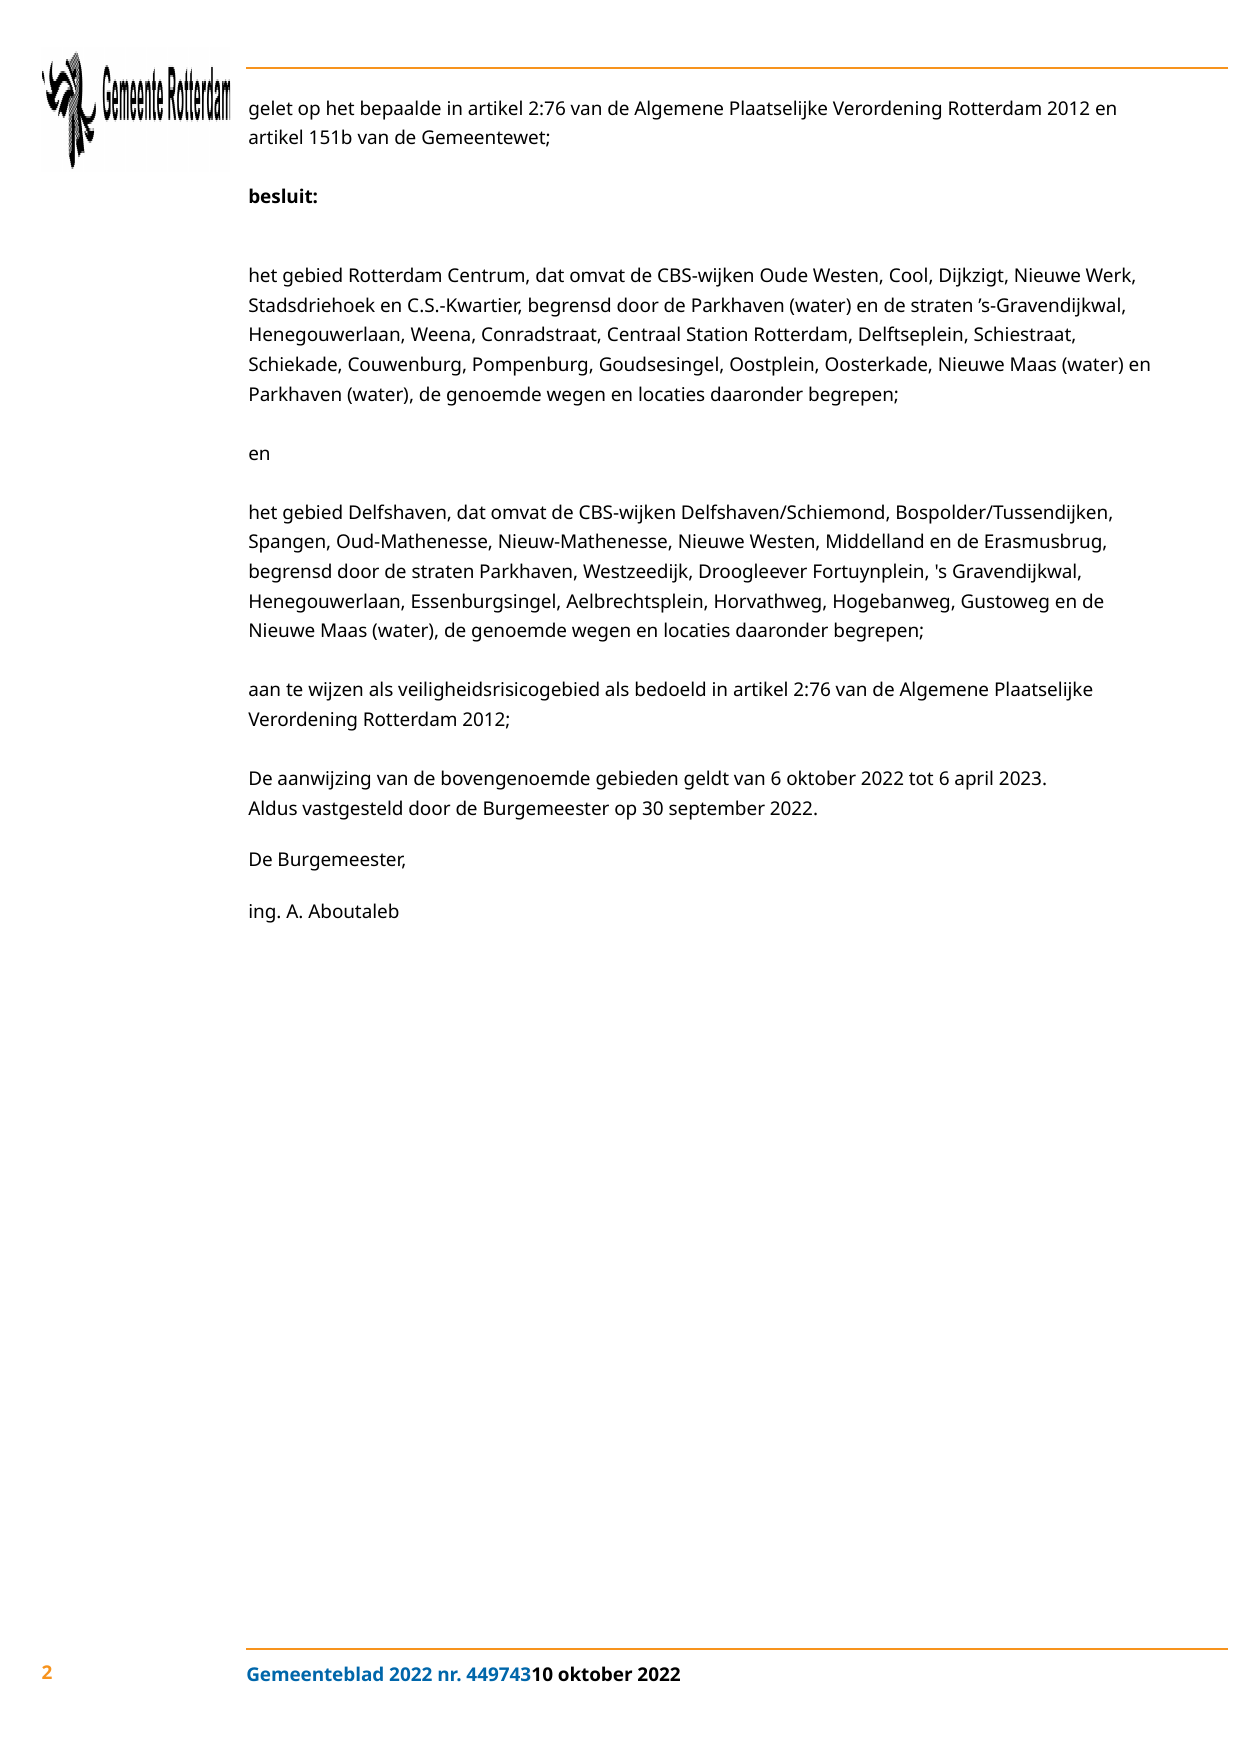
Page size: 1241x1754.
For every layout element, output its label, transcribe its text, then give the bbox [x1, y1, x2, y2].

text ing. A. Aboutaleb [248, 898, 1152, 923]
text het gebied Rotterdam Centrum, dat omvat de CBS-wijken Oude Westen, Cool, Dijkzigt, Nieuwe Werk, Stadsdriehoek en C.S.-Kwartier, begrensd door de Parkhaven (water) en de straten ’s-Gravendijkwal, Henegouwerlaan, Weena, Conradstraat, Centraal Station Rotterdam, Delftseplein, Schiestraat, Schiekade, Couwenburg, Pompenburg, Goudsesingel, Oostplein, Oosterkade, Nieuwe Maas (water) en Parkhaven (water), de genoemde wegen en locaties daaronder begrepen; [248, 262, 1152, 406]
text Aldus vastgesteld door de Burgemeester op 30 september 2022. [248, 795, 1152, 821]
text gelet op het bepaalde in artikel 2:76 van de Algemene Plaatselijke Verordening Rotterdam 2012 en artikel 151b van de Gemeentewet; [248, 95, 1152, 150]
text aan te wijzen als veiligheidsrisicogebied als bedoeld in artikel 2:76 van de Algemene Plaatselijke Verordening Rotterdam 2012; [248, 677, 1152, 732]
text De aanwijzing van de bovengenoemde gebieden geldt van 6 oktober 2022 tot 6 april 2023. [248, 765, 1152, 791]
picture [41, 47, 231, 172]
text De Burgemeester, [248, 846, 1152, 872]
text het gebied Delfshaven, dat omvat de CBS-wijken Delfshaven/Schiemond, Bospolder/Tussendijken, Spangen, Oud-Mathenesse, Nieuw-Mathenesse, Nieuwe Westen, Middelland en de Erasmusbrug, begrensd door de straten Parkhaven, Westzeedijk, Droogleever Fortuynplein, 's Gravendijkwal, Henegouwerlaan, Essenburgsingel, Aelbrechtsplein, Horvathweg, Hogebanweg, Gustoweg en de Nieuwe Maas (water), de genoemde wegen en locaties daaronder begrepen; [248, 499, 1152, 643]
text en [248, 440, 1152, 466]
text besluit: [248, 183, 1152, 209]
